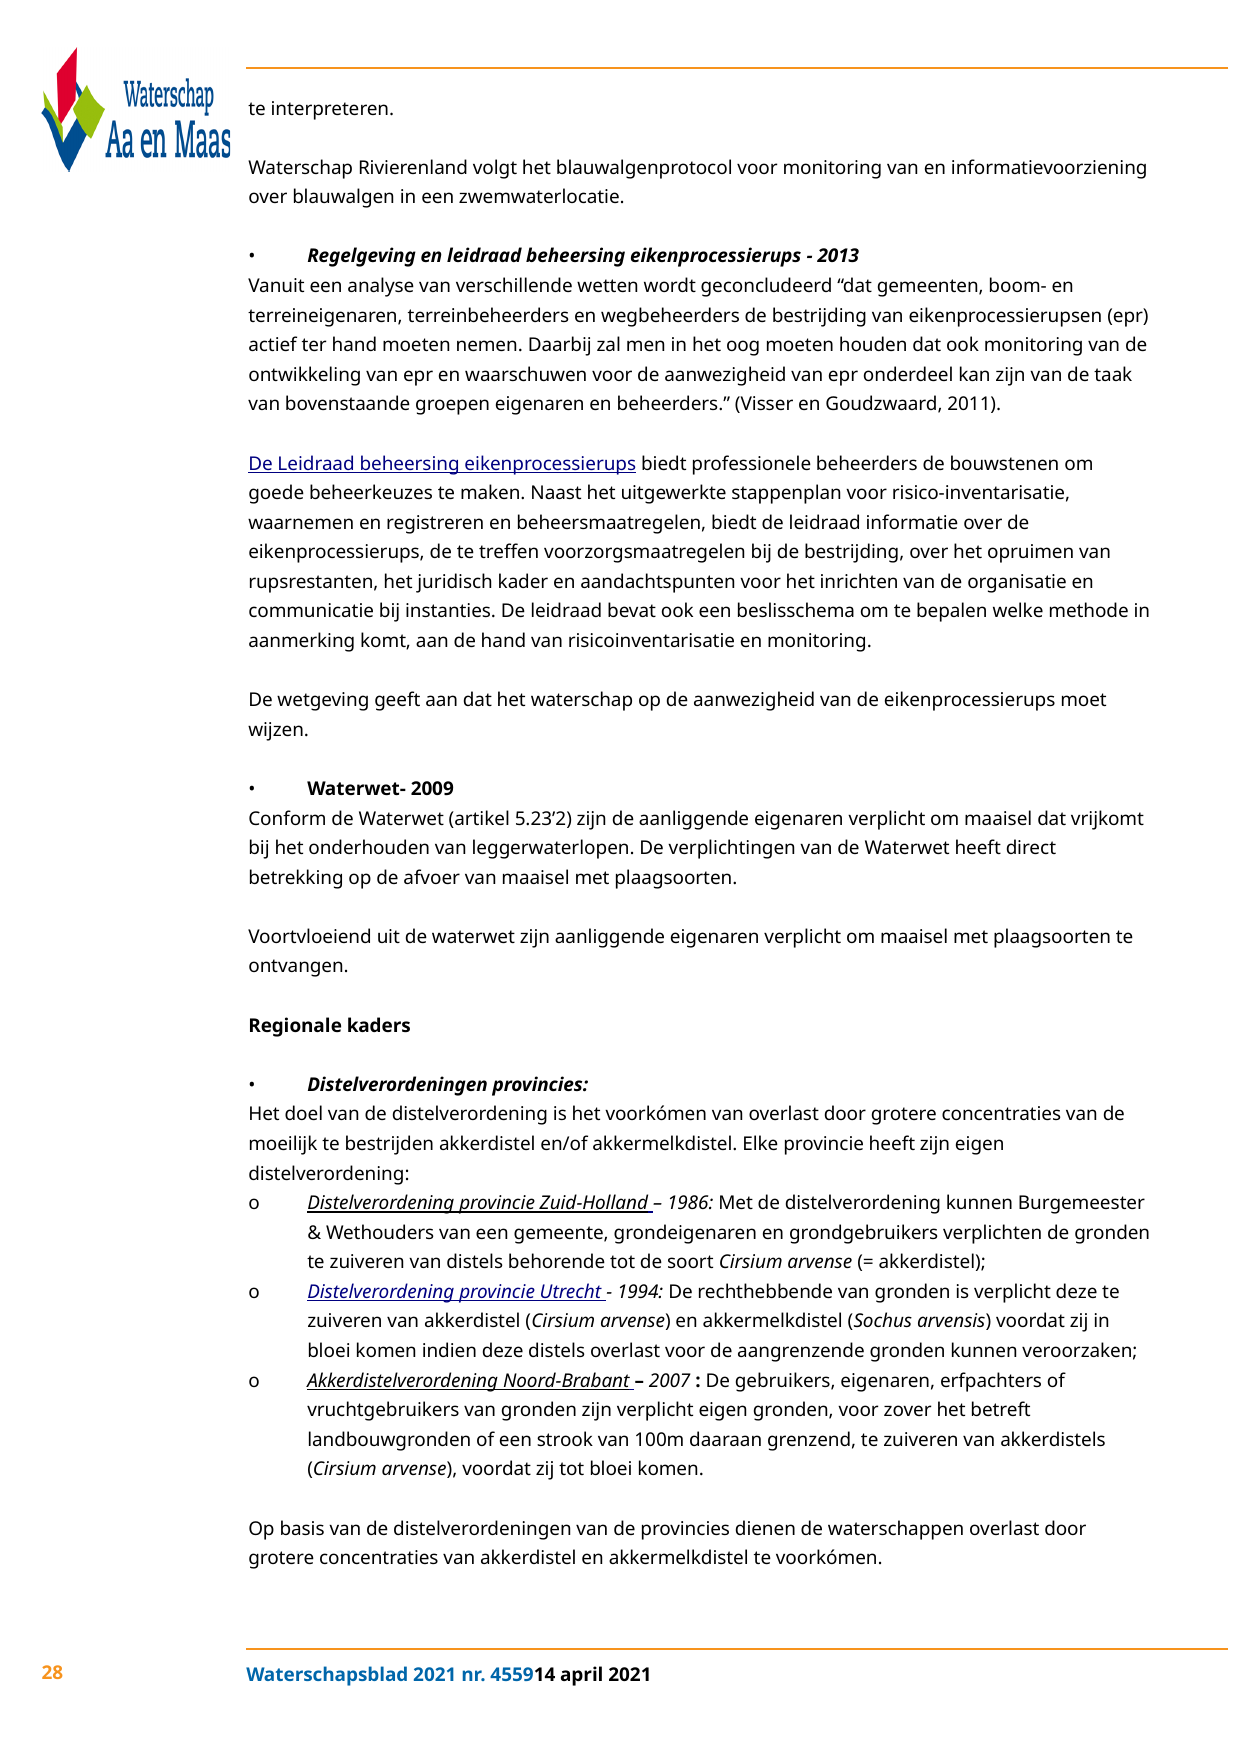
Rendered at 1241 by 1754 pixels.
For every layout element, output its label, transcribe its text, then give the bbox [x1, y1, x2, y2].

text Conform de Waterwet (artikel 5.23’2) zijn de aanliggende eigenaren verplicht om maaisel dat vrijkomt bij het onderhouden van leggerwaterlopen. De verplichtingen van de Waterwet heeft direct betrekking op de afvoer van maaisel met plaagsoorten. [248, 805, 1152, 890]
list Distelverordening provincie Zuid-Holland – 1986: Met de distelverordening kunnen Burgemeester & Wethouders van een gemeente, grondeigenaren en grondgebruikers verplichten de gronden te zuiveren van distels behorende tot de soort Cirsium arvense (= akkerdistel); [248, 1189, 1152, 1274]
list Regelgeving en leidraad beheersing eikenprocessierups - 2013 [248, 243, 1152, 268]
text te interpreteren. [248, 95, 1152, 121]
list Distelverordeningen provincies: [248, 1071, 1152, 1097]
list Akkerdistelverordening Noord-Brabant – 2007 : De gebruikers, eigenaren, erfpachters of vruchtgebruikers van gronden zijn verplicht eigen gronden, voor zover het betreft landbouwgronden of een strook van 100m daaraan grenzend, te zuiveren van akkerdistels (Cirsium arvense), voordat zij tot bloei komen. [248, 1367, 1152, 1481]
text De Leidraad beheersing eikenprocessierups biedt professionele beheerders de bouwstenen om goede beheerkeuzes te maken. Naast het uitgewerkte stappenplan voor risico-inventarisatie, waarnemen en registreren en beheersmaatregelen, biedt de leidraad informatie over de eikenprocessierups, de te treffen voorzorgsmaatregelen bij de bestrijding, over het opruimen van rupsrestanten, het juridisch kader en aandachtspunten voor het inrichten van de organisatie en communicatie bij instanties. De leidraad bevat ook een beslisschema om te bepalen welke methode in aanmerking komt, aan de hand van risicoinventarisatie en monitoring. [248, 450, 1152, 653]
text Waterschap Rivierenland volgt het blauwalgenprotocol voor monitoring van en informatievoorziening over blauwalgen in een zwemwaterlocatie. [248, 154, 1152, 209]
text Vanuit een analyse van verschillende wetten wordt geconcludeerd “dat gemeenten, boom- en terreineigenaren, terreinbeheerders en wegbeheerders de bestrijding van eikenprocessierupsen (epr) actief ter hand moeten nemen. Daarbij zal men in het oog moeten houden dat ook monitoring van de ontwikkeling van epr en waarschuwen voor de aanwezigheid van epr onderdeel kan zijn van de taak van bovenstaande groepen eigenaren en beheerders.” (Visser en Goudzwaard, 2011). [248, 272, 1152, 416]
list Waterwet- 2009 [248, 775, 1152, 801]
text Op basis van de distelverordeningen van de provincies dienen de waterschappen overlast door grotere concentraties van akkerdistel en akkermelkdistel te voorkómen. [248, 1515, 1152, 1570]
text De wetgeving geeft aan dat het waterschap op de aanwezigheid van de eikenprocessierups moet wijzen. [248, 686, 1152, 742]
list Distelverordening provincie Utrecht - 1994: De rechthebbende van gronden is verplicht deze te zuiveren van akkerdistel (Cirsium arvense) en akkermelkdistel (Sochus arvensis) voordat zij in bloei komen indien deze distels overlast voor de aangrenzende gronden kunnen veroorzaken; [248, 1278, 1152, 1363]
text Regionale kaders [248, 1012, 1152, 1038]
picture [41, 47, 231, 172]
text Voortvloeiend uit de waterwet zijn aanliggende eigenaren verplicht om maaisel met plaagsoorten te ontvangen. [248, 923, 1152, 978]
text Het doel van de distelverordening is het voorkómen van overlast door grotere concentraties van de moeilijk te bestrijden akkerdistel en/of akkermelkdistel. Elke provincie heeft zijn eigen distelverordening: [248, 1101, 1152, 1186]
